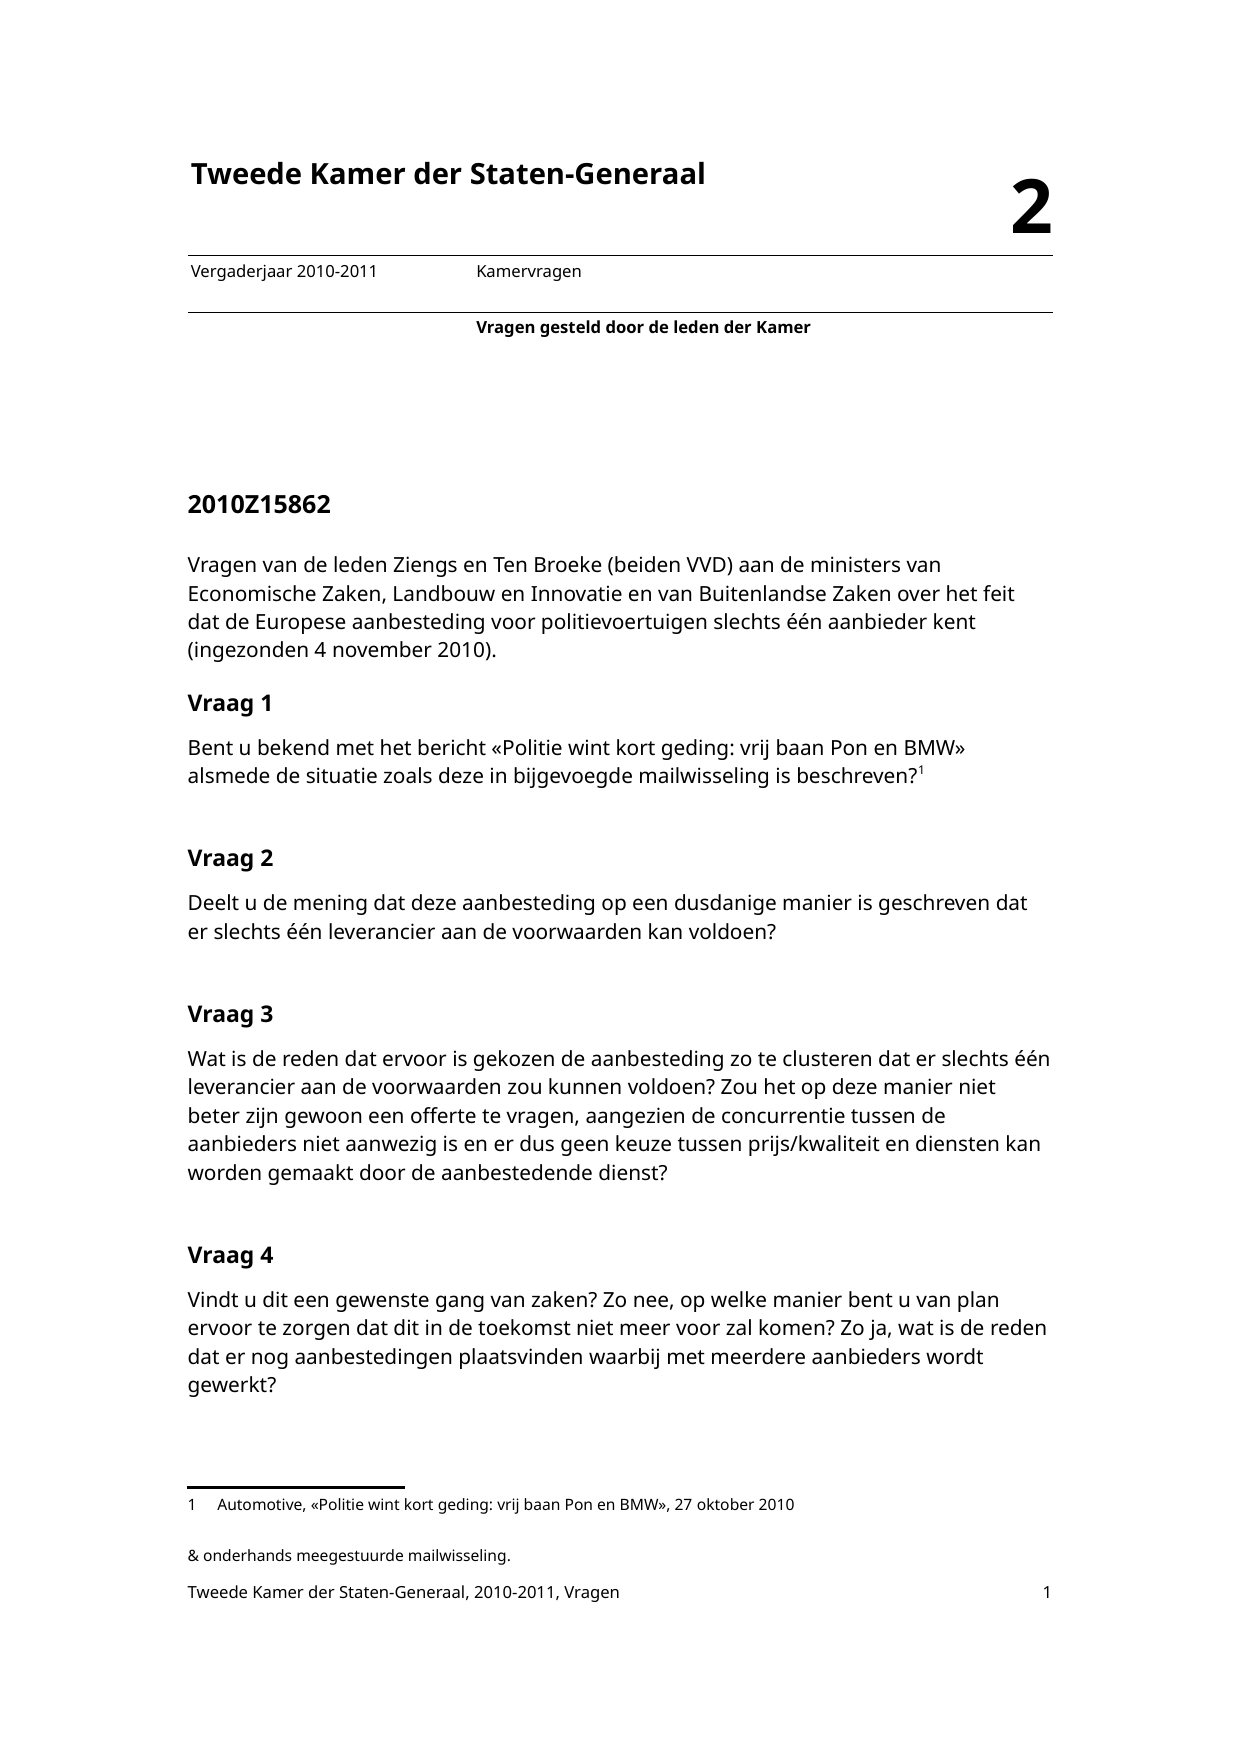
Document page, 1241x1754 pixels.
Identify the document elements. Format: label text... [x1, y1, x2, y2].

text Bent u bekend met het bericht «Politie wint kort geding: vrij baan Pon en BMW» alsmede de situatie zoals deze in bijgevoegde mailwisseling is beschreven? [187, 733, 1053, 790]
text Vindt u dit een gewenste gang van zaken? Zo nee, op welke manier bent u van plan ervoor te zorgen dat dit in de toekomst niet meer voor zal komen? Zo ja, wat is de reden dat er nog aanbestedingen plaatsvinden waarbij met meerdere aanbieders wordt gewerkt? [187, 1285, 1053, 1399]
text & onderhands meegestuurde mailwisseling. [187, 1538, 1053, 1566]
table_cell Kamervragen [473, 256, 1053, 312]
text Vragen van de leden Ziengs en Ten Broeke (beiden VVD) aan de ministers van Economische Zaken, Landbouw en Innovatie en van Buitenlandse Zaken over het feit dat de Europese aanbesteding voor politievoertuigen slechts één aanbieder kent (ingezonden 4 november 2010). [187, 550, 1053, 664]
subtitle Vraag 4 [187, 1239, 1053, 1270]
text Automotive, «Politie wint kort geding: vrij baan Pon en BMW», 27 oktober 2010 [187, 1479, 1053, 1508]
text Deelt u de mening dat deze aanbesteding op een dusdanige manier is geschreven dat er slechts één leverancier aan de voorwaarden kan voldoen? [187, 888, 1053, 945]
table_cell [188, 313, 473, 339]
subtitle Vraag 3 [187, 998, 1053, 1029]
table_header Tweede Kamer der Staten-Generaal [188, 150, 879, 255]
table_header 2 [880, 150, 1053, 255]
subtitle Vraag 1 [187, 687, 1053, 718]
subtitle Vraag 2 [187, 842, 1053, 873]
table_cell Vergaderjaar 2010-2011 [188, 256, 473, 312]
text Wat is de reden dat ervoor is gekozen de aanbesteding zo te clusteren dat er slechts één leverancier aan de voorwaarden zou kunnen voldoen? Zou het op deze manier niet beter zijn gewoon een offerte te vragen, aangezien de concurrentie tussen de aanbieders niet aanwezig is en er dus geen keuze tussen prijs/kwaliteit en diensten kan worden gemaakt door de aanbestedende dienst? [187, 1044, 1053, 1186]
text 2010Z15862 [187, 487, 1053, 521]
table_cell Vragen gesteld door de leden der Kamer [473, 313, 1053, 339]
